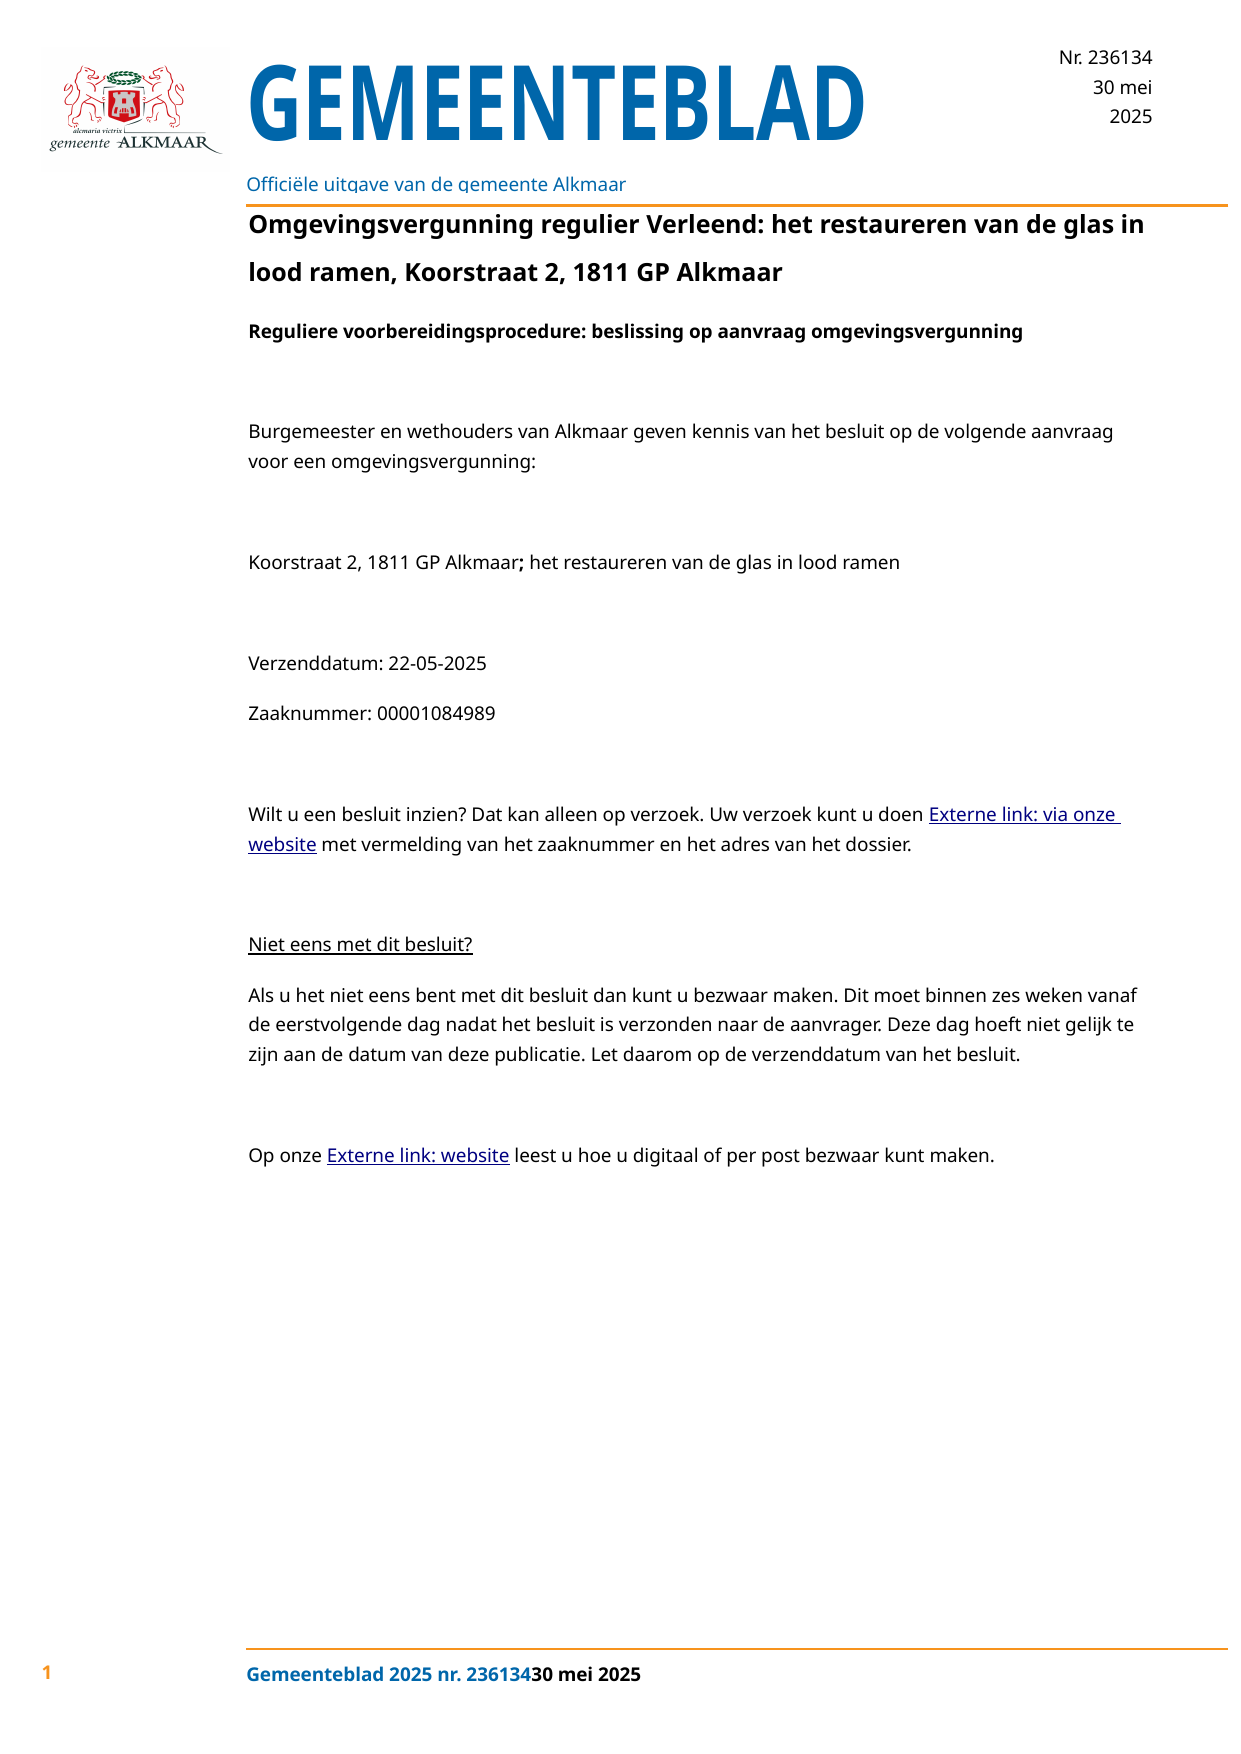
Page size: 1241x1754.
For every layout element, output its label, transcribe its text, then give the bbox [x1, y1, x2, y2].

text Zaaknummer: 00001084989 [248, 700, 1152, 726]
text Op onze Externe link: website leest u hoe u digitaal of per post bezwaar kunt maken. [248, 1142, 1152, 1168]
text Koorstraat 2, 1811 GP Alkmaar; het restaureren van de glas in lood ramen [248, 549, 1152, 575]
text Reguliere voorbereidingsprocedure: beslissing op aanvraag omgevingsvergunning [248, 318, 1152, 344]
text Niet eens met dit besluit? [248, 932, 1152, 957]
text Burgemeester en wethouders van Alkmaar geven kennis van het besluit op de volgende aanvraag voor een omgevingsvergunning: [248, 419, 1152, 474]
text Als u het niet eens bent met dit besluit dan kunt u bezwaar maken. Dit moet binnen zes weken vanaf de eerstvolgende dag nadat het besluit is verzonden naar de aanvrager. Deze dag hoeft niet gelijk te zijn aan de datum van deze publicatie. Let daarom op de verzenddatum van het besluit. [248, 982, 1152, 1067]
text Omgevingsvergunning regulier Verleend: het restaureren van de glas in lood ramen, Koorstraat 2, 1811 GP Alkmaar [248, 207, 1152, 288]
text Wilt u een besluit inzien? Dat kan alleen op verzoek. Uw verzoek kunt u doen Externe link: via onze website met vermelding van het zaaknummer en het adres van het dossier. [248, 801, 1152, 857]
text Verzenddatum: 22-05-2025 [248, 650, 1152, 676]
picture [41, 47, 231, 172]
